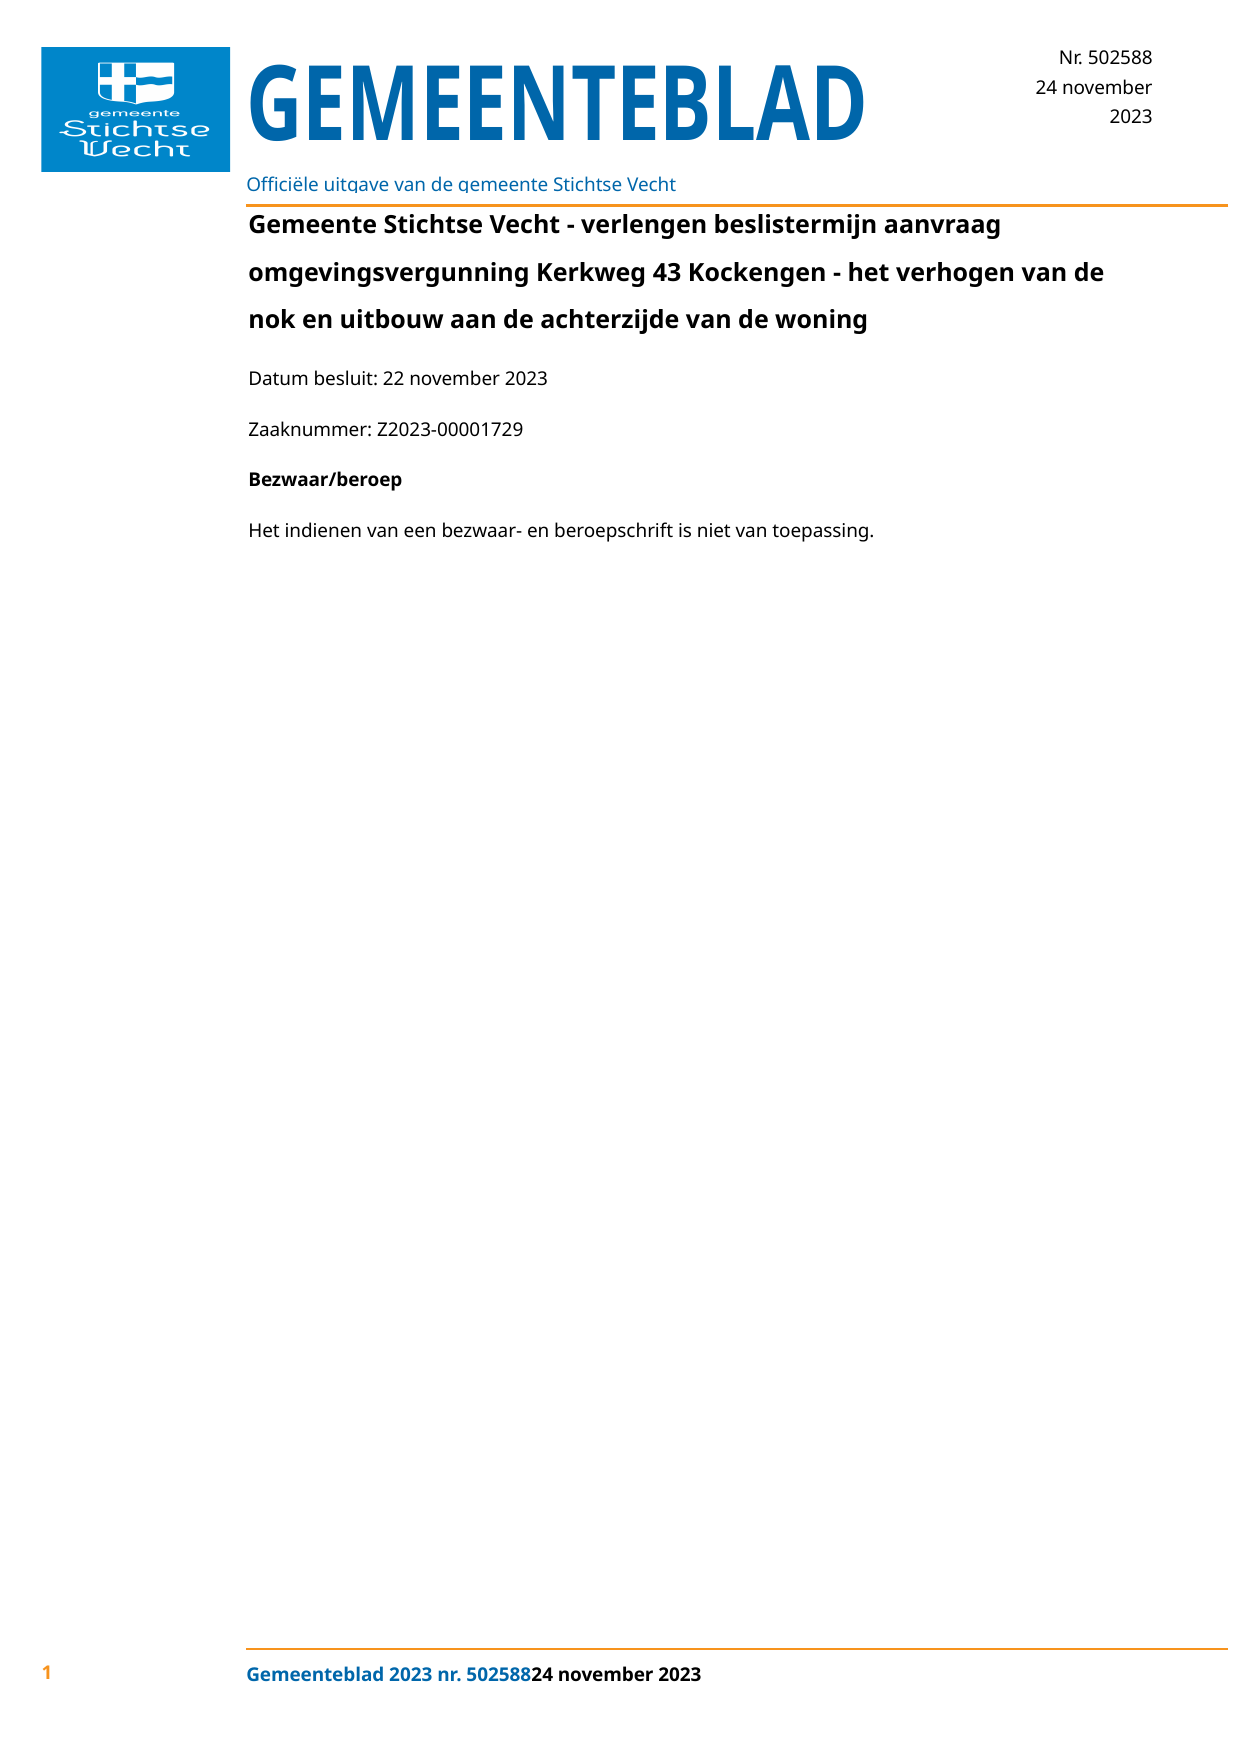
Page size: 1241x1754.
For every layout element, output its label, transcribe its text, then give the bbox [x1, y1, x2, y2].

picture [99, 63, 135, 101]
picture [137, 63, 174, 103]
text Bezwaar/beroep [248, 466, 1152, 492]
text Datum besluit: 22 november 2023 [248, 366, 1152, 391]
text Gemeente Stichtse Vecht - verlengen beslistermijn aanvraag omgevingsvergunning Kerkweg 43 Kockengen - het verhogen van de nok en uitbouw aan de achterzijde van de woning [248, 207, 1152, 336]
text Het indienen van een bezwaar- en beroepschrift is niet van toepassing. [248, 517, 1152, 542]
text Zaaknummer: Z2023-00001729 [248, 416, 1152, 442]
